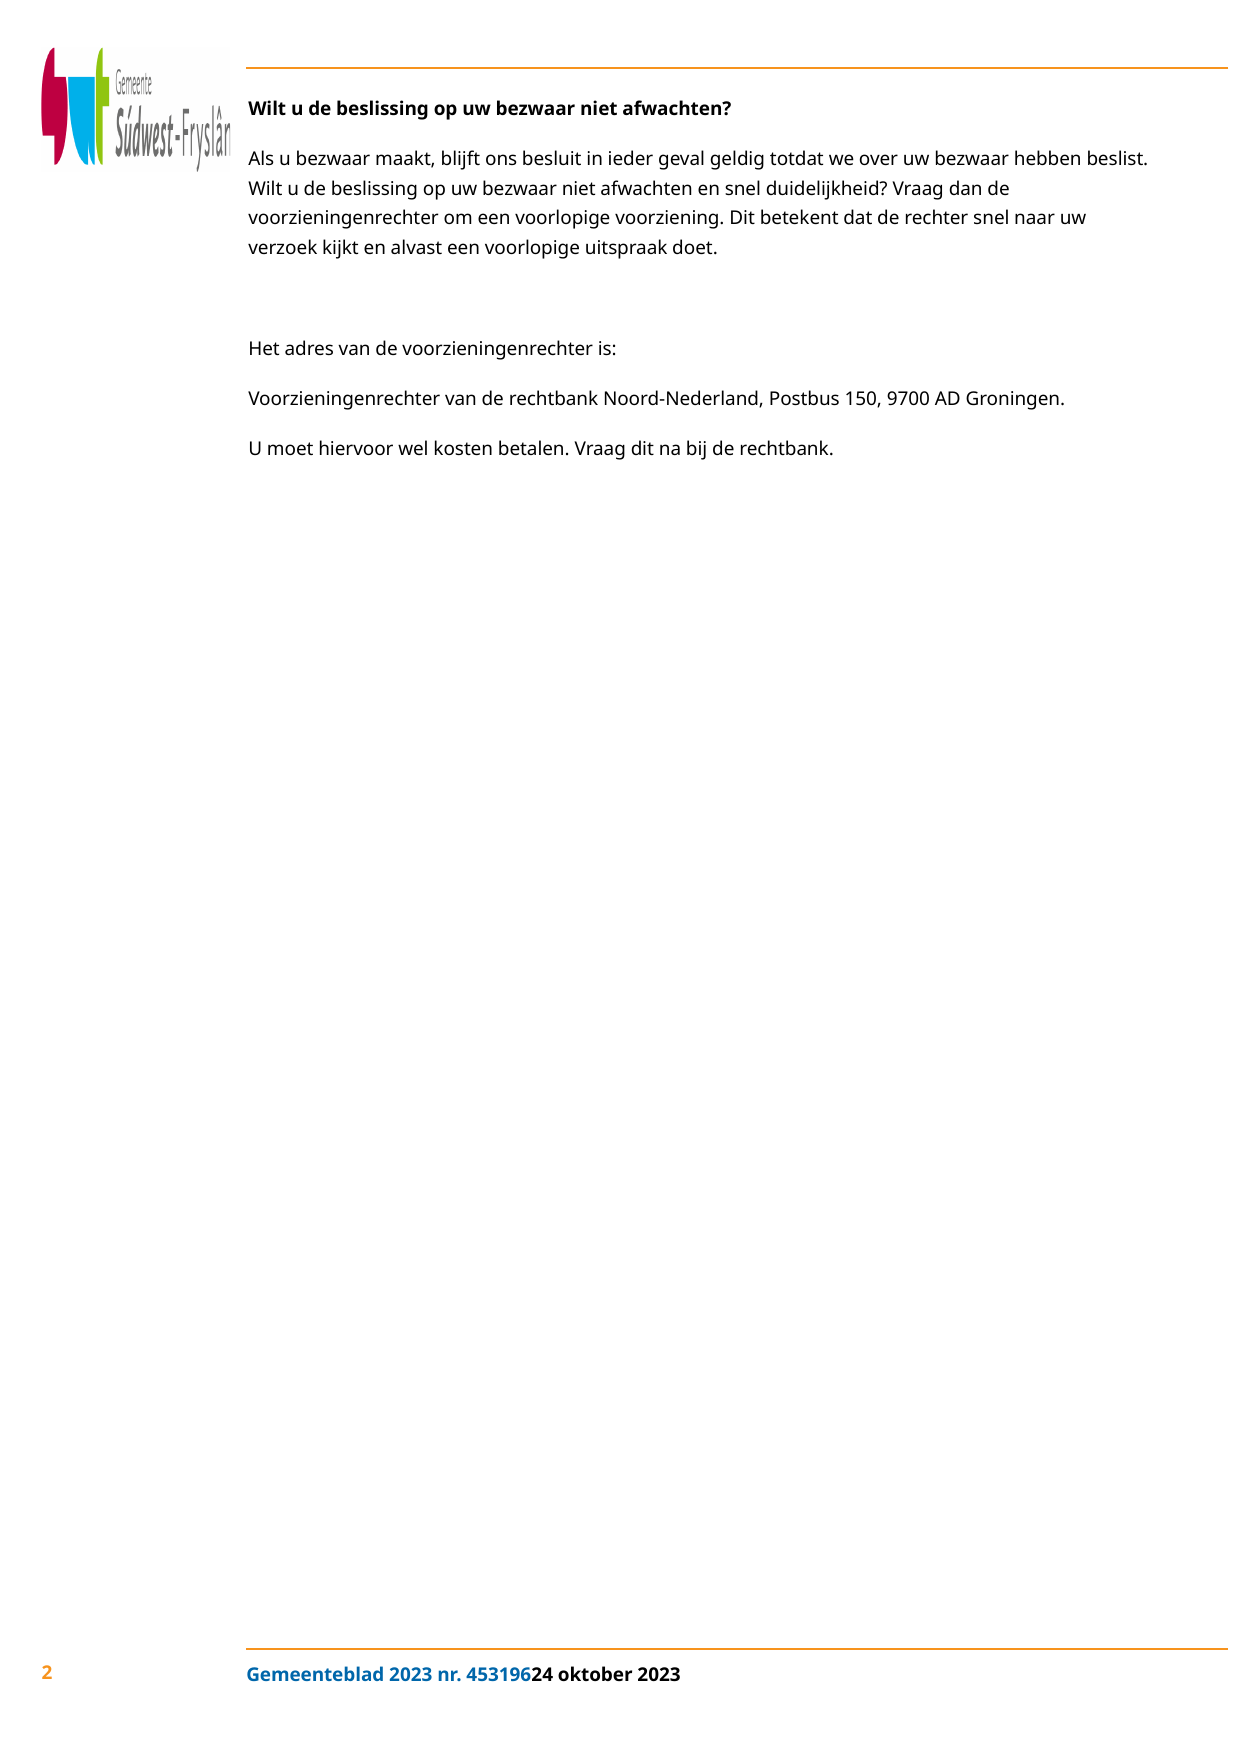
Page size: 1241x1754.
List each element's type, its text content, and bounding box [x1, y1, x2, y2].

picture [41, 47, 231, 172]
text U moet hiervoor wel kosten betalen. Vraag dit na bij de rechtbank. [248, 436, 1152, 461]
text Het adres van de voorzieningenrechter is: [248, 335, 1152, 361]
text Als u bezwaar maakt, blijft ons besluit in ieder geval geldig totdat we over uw bezwaar hebben beslist. Wilt u de beslissing op uw bezwaar niet afwachten en snel duidelijkheid? Vraag dan de voorzieningenrechter om een voorlopige voorziening. Dit betekent dat de rechter snel naar uw verzoek kijkt en alvast een voorlopige uitspraak doet. [248, 145, 1152, 260]
text Voorzieningenrechter van de rechtbank Noord-Nederland, Postbus 150, 9700 AD Groningen. [248, 385, 1152, 411]
text Wilt u de beslissing op uw bezwaar niet afwachten? [248, 95, 1152, 121]
